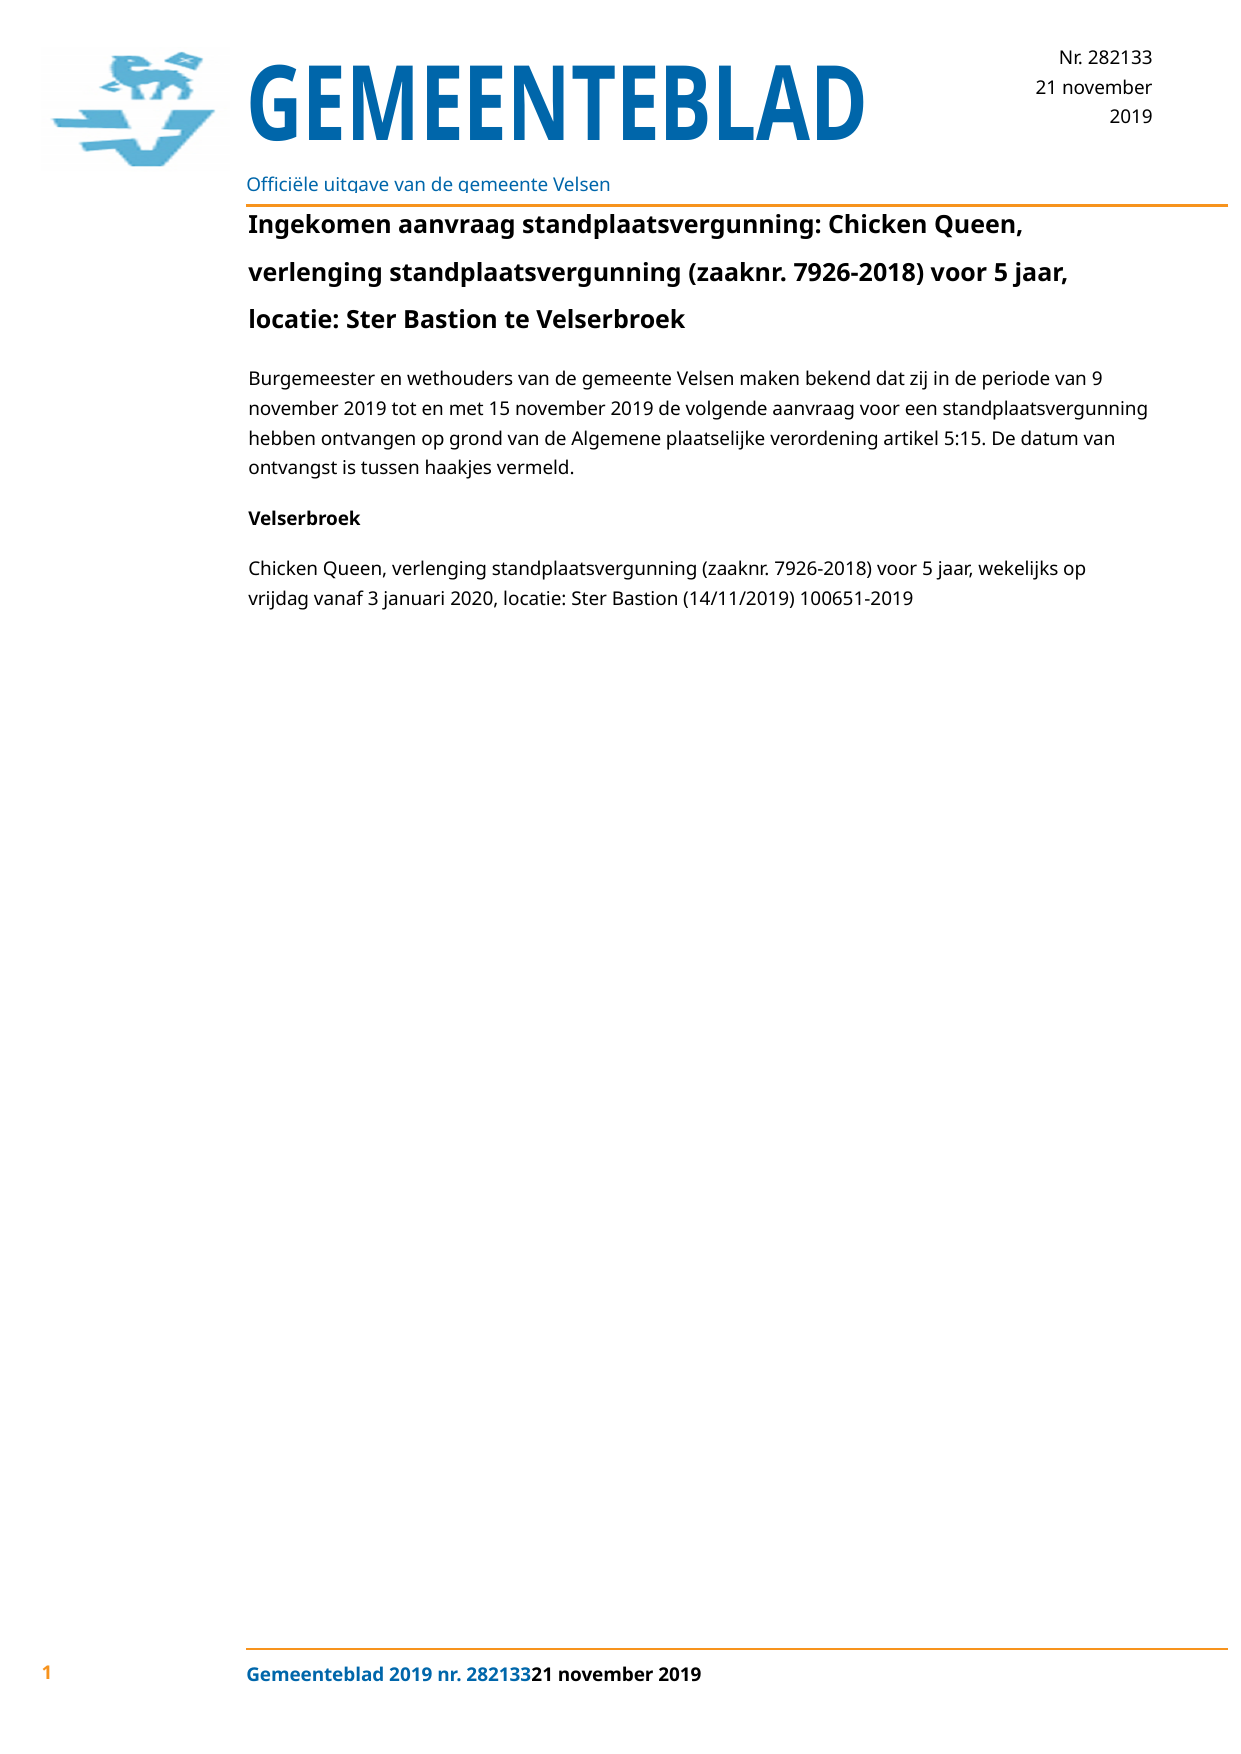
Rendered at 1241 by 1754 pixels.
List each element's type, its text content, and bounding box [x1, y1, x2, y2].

text Chicken Queen, verlenging standplaatsvergunning (zaaknr. 7926-2018) voor 5 jaar, wekelijks op vrijdag vanaf 3 januari 2020, locatie: Ster Bastion (14/11/2019) 100651-2019 [248, 555, 1152, 610]
text Velserbroek [248, 505, 1152, 530]
picture [41, 47, 231, 172]
text Burgemeester en wethouders van de gemeente Velsen maken bekend dat zij in de periode van 9 november 2019 tot en met 15 november 2019 de volgende aanvraag voor een standplaatsvergunning hebben ontvangen op grond van de Algemene plaatselijke verordening artikel 5:15. De datum van ontvangst is tussen haakjes vermeld. [248, 366, 1152, 480]
text Ingekomen aanvraag standplaatsvergunning: Chicken Queen, verlenging standplaatsvergunning (zaaknr. 7926-2018) voor 5 jaar, locatie: Ster Bastion te Velserbroek [248, 207, 1152, 336]
